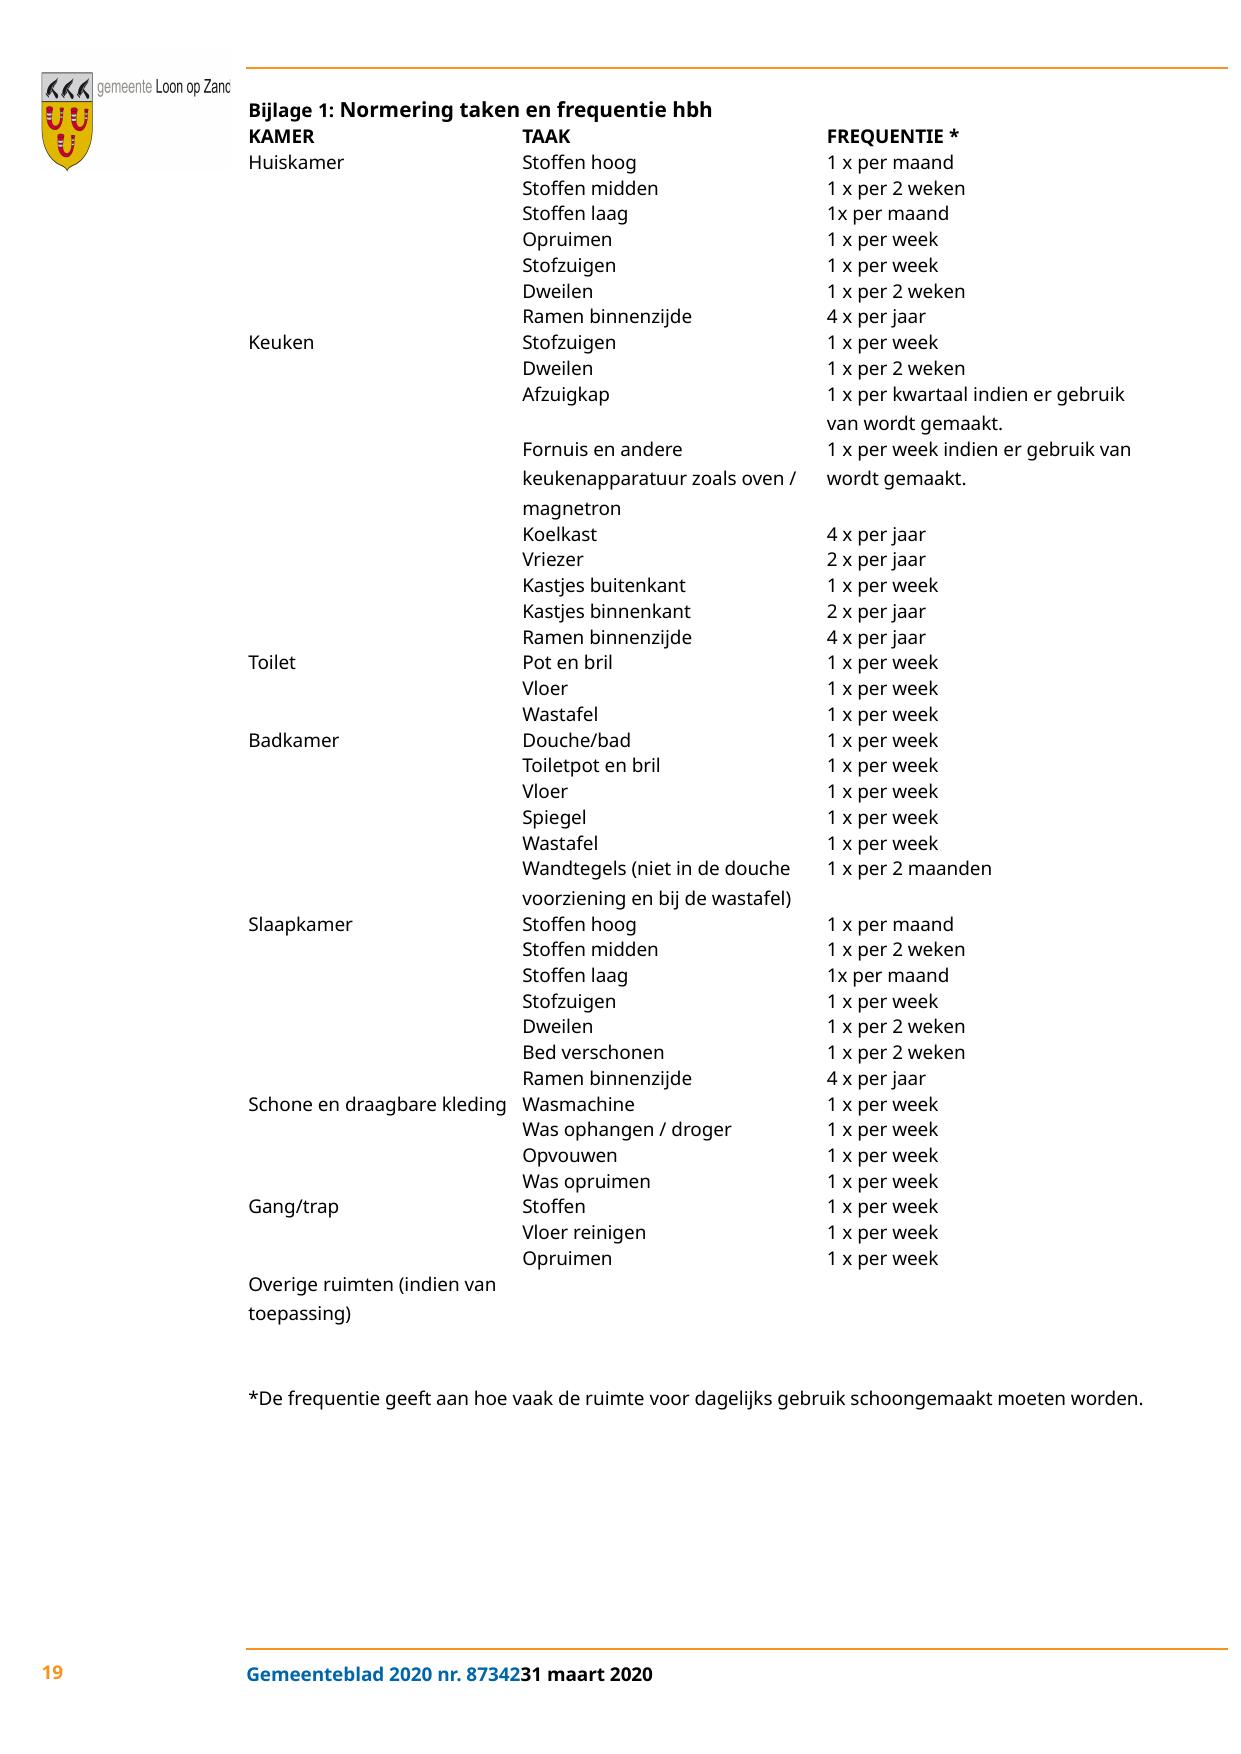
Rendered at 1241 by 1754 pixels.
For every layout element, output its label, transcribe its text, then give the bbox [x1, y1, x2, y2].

table_cell 1 x per week [827, 650, 1152, 675]
table_cell 1 x per maand [827, 911, 1152, 936]
table_cell [248, 1168, 522, 1194]
table_cell 1 x per week [827, 1194, 1152, 1219]
table_cell [248, 1065, 522, 1091]
table_cell Overige ruimten (indien van toepassing) [248, 1271, 522, 1326]
table_cell [248, 226, 522, 252]
table_cell 1 x per week [827, 226, 1152, 252]
table_cell Was ophangen / droger [522, 1117, 827, 1142]
table_cell [248, 252, 522, 278]
table_cell Vloer reinigen [522, 1220, 827, 1245]
table_cell Stoffen hoog [522, 149, 827, 175]
table_cell Toilet [248, 650, 522, 675]
table_cell 1 x per 2 weken [827, 355, 1152, 381]
table_cell Opvouwen [522, 1142, 827, 1168]
table_cell [248, 830, 522, 855]
table_cell [248, 598, 522, 624]
picture [41, 47, 231, 172]
table_cell 1 x per week [827, 727, 1152, 752]
table_cell Wandtegels (niet in de douche voorziening en bij de wastafel) [522, 855, 827, 911]
table_cell Wastafel [522, 830, 827, 855]
table_cell Opruimen [522, 226, 827, 252]
table_cell 1 x per week [827, 1142, 1152, 1168]
table_cell Kastjes binnenkant [522, 598, 827, 624]
table_cell 1 x per week [827, 753, 1152, 778]
table_header FREQUENTIE * [827, 124, 1152, 149]
table_cell 1 x per 2 weken [827, 1014, 1152, 1039]
table_cell Wasmachine [522, 1091, 827, 1117]
table_cell [248, 804, 522, 830]
table_cell 1 x per week [827, 1168, 1152, 1194]
table_cell Bed verschonen [522, 1039, 827, 1065]
table_cell Wastafel [522, 701, 827, 727]
table_header KAMER [248, 124, 522, 149]
table_cell Vloer [522, 778, 827, 804]
table_cell 1 x per week [827, 1117, 1152, 1142]
table_cell 1 x per week [827, 988, 1152, 1014]
table_cell [248, 1117, 522, 1142]
table_cell Gang/trap [248, 1194, 522, 1219]
table_cell [248, 962, 522, 988]
table_cell [248, 936, 522, 962]
table_cell [248, 573, 522, 598]
table_cell Schone en draagbare kleding [248, 1091, 522, 1117]
table_cell [248, 278, 522, 303]
table_cell Vloer [522, 675, 827, 701]
table_cell Vriezer [522, 547, 827, 572]
table_cell [248, 304, 522, 329]
table_cell 1 x per week [827, 329, 1152, 355]
table_cell 1x per maand [827, 201, 1152, 226]
table_cell Stoffen [522, 1194, 827, 1219]
table_cell 1 x per 2 maanden [827, 855, 1152, 911]
table_cell Keuken [248, 329, 522, 355]
table_cell [248, 1142, 522, 1168]
table_cell 1 x per week [827, 675, 1152, 701]
table_cell 1 x per week [827, 252, 1152, 278]
table_cell [248, 201, 522, 226]
table_cell Dweilen [522, 1014, 827, 1039]
table_cell Ramen binnenzijde [522, 624, 827, 649]
table_cell Stoffen midden [522, 175, 827, 201]
table_cell Afzuigkap [522, 381, 827, 436]
table_cell Opruimen [522, 1245, 827, 1271]
table_cell Slaapkamer [248, 911, 522, 936]
table_cell [248, 1039, 522, 1065]
table_cell Huiskamer [248, 149, 522, 175]
table_cell 1 x per week [827, 804, 1152, 830]
table_cell Kastjes buitenkant [522, 573, 827, 598]
table_cell Stofzuigen [522, 252, 827, 278]
table_cell [248, 675, 522, 701]
table_cell Was opruimen [522, 1168, 827, 1194]
table_cell 4 x per jaar [827, 521, 1152, 547]
table_cell Stoffen laag [522, 962, 827, 988]
table_cell Koelkast [522, 521, 827, 547]
table_cell Stoffen laag [522, 201, 827, 226]
table_cell Pot en bril [522, 650, 827, 675]
table_cell [248, 624, 522, 649]
table_cell Toiletpot en bril [522, 753, 827, 778]
table_cell [248, 1326, 522, 1352]
table_cell Stoffen midden [522, 936, 827, 962]
table_cell [248, 1014, 522, 1039]
table_cell 1x per maand [827, 962, 1152, 988]
table_cell 4 x per jaar [827, 304, 1152, 329]
table_cell 1 x per week [827, 778, 1152, 804]
table_cell [248, 1220, 522, 1245]
table_cell Dweilen [522, 278, 827, 303]
table_cell 4 x per jaar [827, 1065, 1152, 1091]
table_cell Badkamer [248, 727, 522, 752]
table_cell 1 x per week [827, 701, 1152, 727]
table_cell 1 x per week [827, 830, 1152, 855]
table_cell [248, 381, 522, 436]
table_cell [522, 1271, 827, 1326]
table_cell Douche/bad [522, 727, 827, 752]
table_cell [248, 855, 522, 911]
table_cell Ramen binnenzijde [522, 1065, 827, 1091]
table_cell 1 x per 2 weken [827, 1039, 1152, 1065]
table_cell [248, 701, 522, 727]
table_cell [827, 1326, 1152, 1352]
table_header TAAK [522, 124, 827, 149]
table_cell [248, 753, 522, 778]
table_cell [248, 1245, 522, 1271]
table_cell Stofzuigen [522, 329, 827, 355]
table_cell [248, 521, 522, 547]
table_cell [248, 778, 522, 804]
table_cell [248, 355, 522, 381]
table_cell [522, 1326, 827, 1352]
table_cell [248, 175, 522, 201]
table_cell [248, 547, 522, 572]
table_cell 4 x per jaar [827, 624, 1152, 649]
text Bijlage 1: Normering taken en frequentie hbh [248, 95, 1152, 123]
text *De frequentie geeft aan hoe vaak de ruimte voor dagelijks gebruik schoongemaakt moeten worden. [248, 1385, 1152, 1411]
table_cell 1 x per kwartaal indien er gebruik van wordt gemaakt. [827, 381, 1152, 436]
table_cell Spiegel [522, 804, 827, 830]
table_cell 1 x per week [827, 1091, 1152, 1117]
table_cell [248, 988, 522, 1014]
table_cell Stoffen hoog [522, 911, 827, 936]
table_cell Fornuis en andere keukenapparatuur zoals oven / magnetron [522, 436, 827, 521]
table_cell Dweilen [522, 355, 827, 381]
table_cell 1 x per 2 weken [827, 936, 1152, 962]
table_cell Stofzuigen [522, 988, 827, 1014]
table_cell Ramen binnenzijde [522, 304, 827, 329]
table_cell 1 x per week [827, 1220, 1152, 1245]
table_cell [827, 1271, 1152, 1326]
table_cell 1 x per week [827, 1245, 1152, 1271]
table_cell 2 x per jaar [827, 547, 1152, 572]
table_cell 1 x per 2 weken [827, 175, 1152, 201]
table_cell 1 x per week indien er gebruik van wordt gemaakt. [827, 436, 1152, 521]
table_cell 2 x per jaar [827, 598, 1152, 624]
table_cell 1 x per 2 weken [827, 278, 1152, 303]
table_cell 1 x per maand [827, 149, 1152, 175]
table_cell [248, 436, 522, 521]
table_cell 1 x per week [827, 573, 1152, 598]
